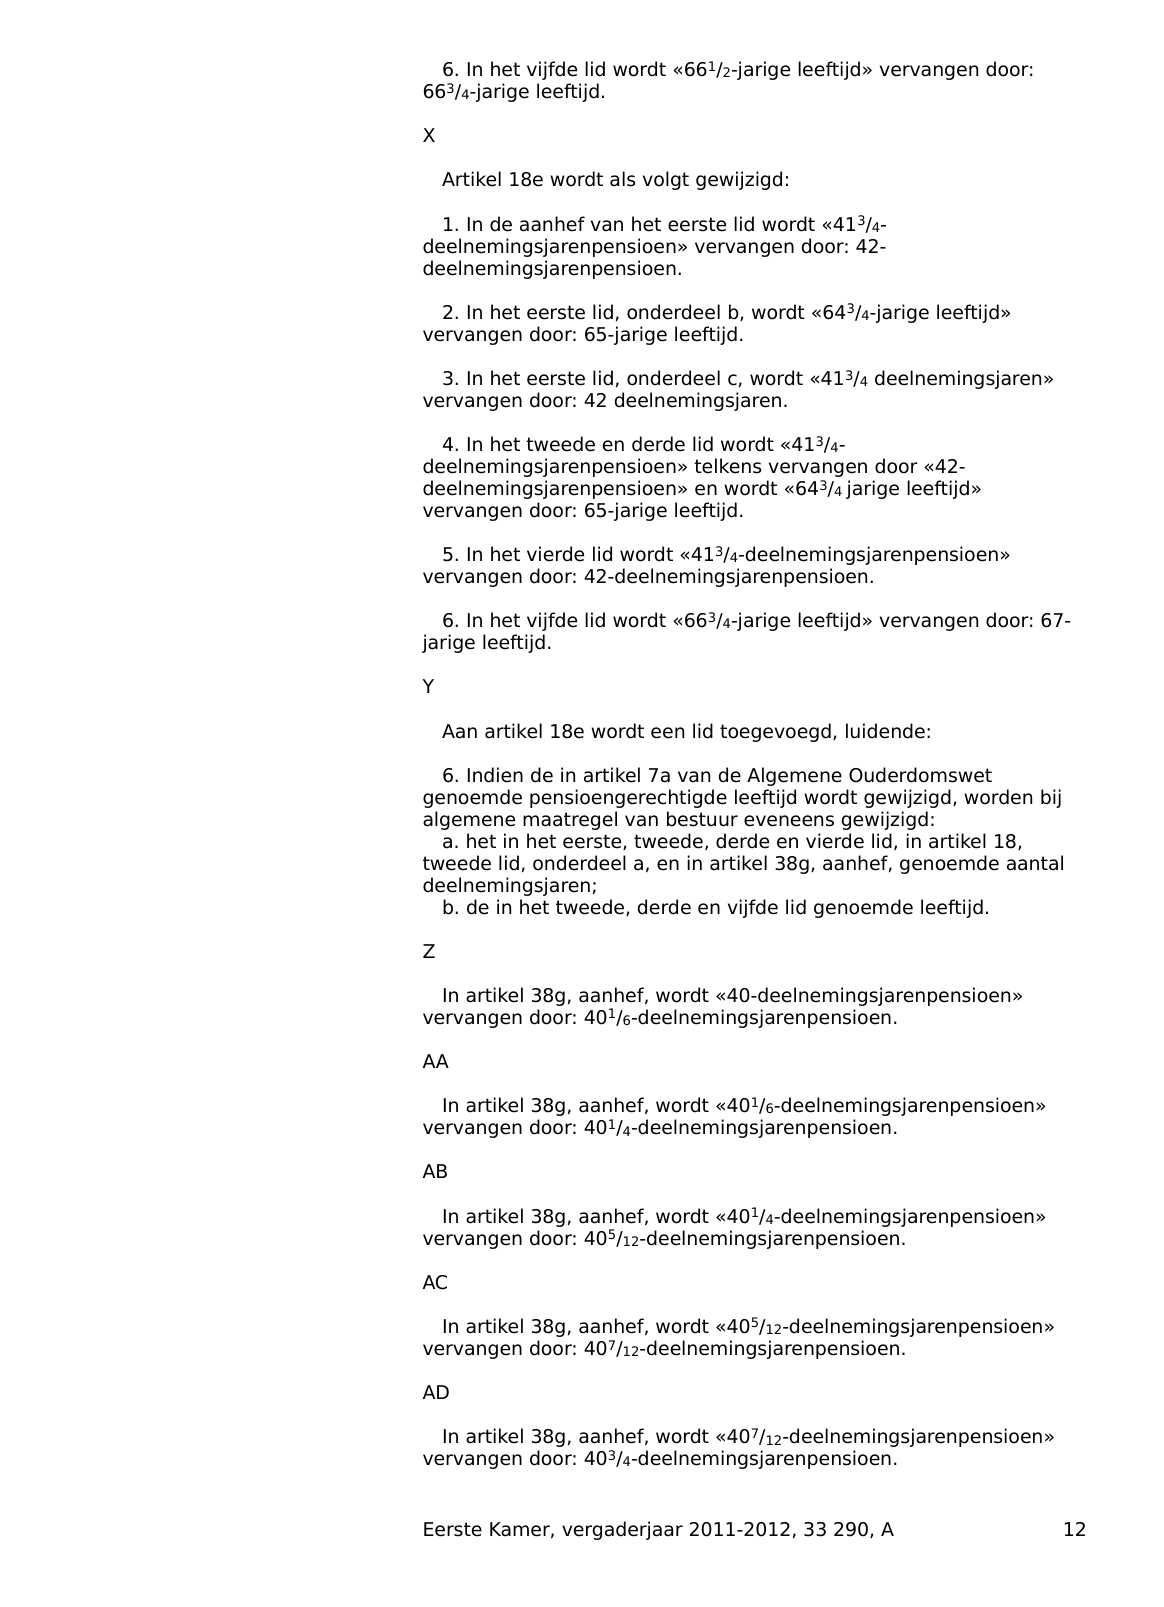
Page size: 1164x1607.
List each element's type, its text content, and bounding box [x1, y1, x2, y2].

text 4. In het tweede en derde lid wordt «413/4-deelnemingsjarenpensioen» telkens vervangen door «42-deelnemingsjarenpensioen» en wordt «643/4 jarige leeftijd» vervangen door: 65-jarige leeftijd. [422, 434, 1087, 522]
text X [422, 125, 1087, 147]
text 6. Indien de in artikel 7a van de Algemene Ouderdomswet genoemde pensioengerechtigde leeftijd wordt gewijzigd, worden bij algemene maatregel van bestuur eveneens gewijzigd: [422, 765, 1087, 831]
text AA [422, 1051, 1087, 1073]
text AD [422, 1382, 1087, 1404]
text AB [422, 1161, 1087, 1183]
text In artikel 38g, aanhef, wordt «401/6-deelnemingsjarenpensioen» vervangen door: 401/4-deelnemingsjarenpensioen. [422, 1095, 1087, 1139]
text Artikel 18e wordt als volgt gewijzigd: [422, 169, 1087, 191]
text AC [422, 1272, 1087, 1294]
text a. het in het eerste, tweede, derde en vierde lid, in artikel 18, tweede lid, onderdeel a, en in artikel 38g, aanhef, genoemde aantal deelnemingsjaren; [422, 831, 1087, 897]
text 6. In het vijfde lid wordt «663/4-jarige leeftijd» vervangen door: 67-jarige leeftijd. [422, 610, 1087, 654]
text Aan artikel 18e wordt een lid toegevoegd, luidende: [422, 721, 1087, 742]
text 2. In het eerste lid, onderdeel b, wordt «643/4-jarige leeftijd» vervangen door: 65-jarige leeftijd. [422, 302, 1087, 346]
text In artikel 38g, aanhef, wordt «401/4-deelnemingsjarenpensioen» vervangen door: 405/12-deelnemingsjarenpensioen. [422, 1206, 1087, 1249]
text b. de in het tweede, derde en vijfde lid genoemde leeftijd. [422, 897, 1087, 918]
text Z [422, 941, 1087, 963]
text 1. In de aanhef van het eerste lid wordt «413/4-deelnemingsjarenpensioen» vervangen door: 42-deelnemingsjarenpensioen. [422, 213, 1087, 279]
text 5. In het vierde lid wordt «413/4-deelnemingsjarenpensioen» vervangen door: 42-deelnemingsjarenpensioen. [422, 544, 1087, 588]
text In artikel 38g, aanhef, wordt «405/12-deelnemingsjarenpensioen» vervangen door: 407/12-deelnemingsjarenpensioen. [422, 1316, 1087, 1360]
text In artikel 38g, aanhef, wordt «407/12-deelnemingsjarenpensioen» vervangen door: 403/4-deelnemingsjarenpensioen. [422, 1426, 1087, 1470]
text 3. In het eerste lid, onderdeel c, wordt «413/4 deelnemingsjaren» vervangen door: 42 deelnemingsjaren. [422, 368, 1087, 412]
text 6. In het vijfde lid wordt «661/2-jarige leeftijd» vervangen door: 663/4-jarige leeftijd. [422, 59, 1087, 103]
text Y [422, 676, 1087, 698]
text In artikel 38g, aanhef, wordt «40-deelnemingsjarenpensioen» vervangen door: 401/6-deelnemingsjarenpensioen. [422, 985, 1087, 1029]
